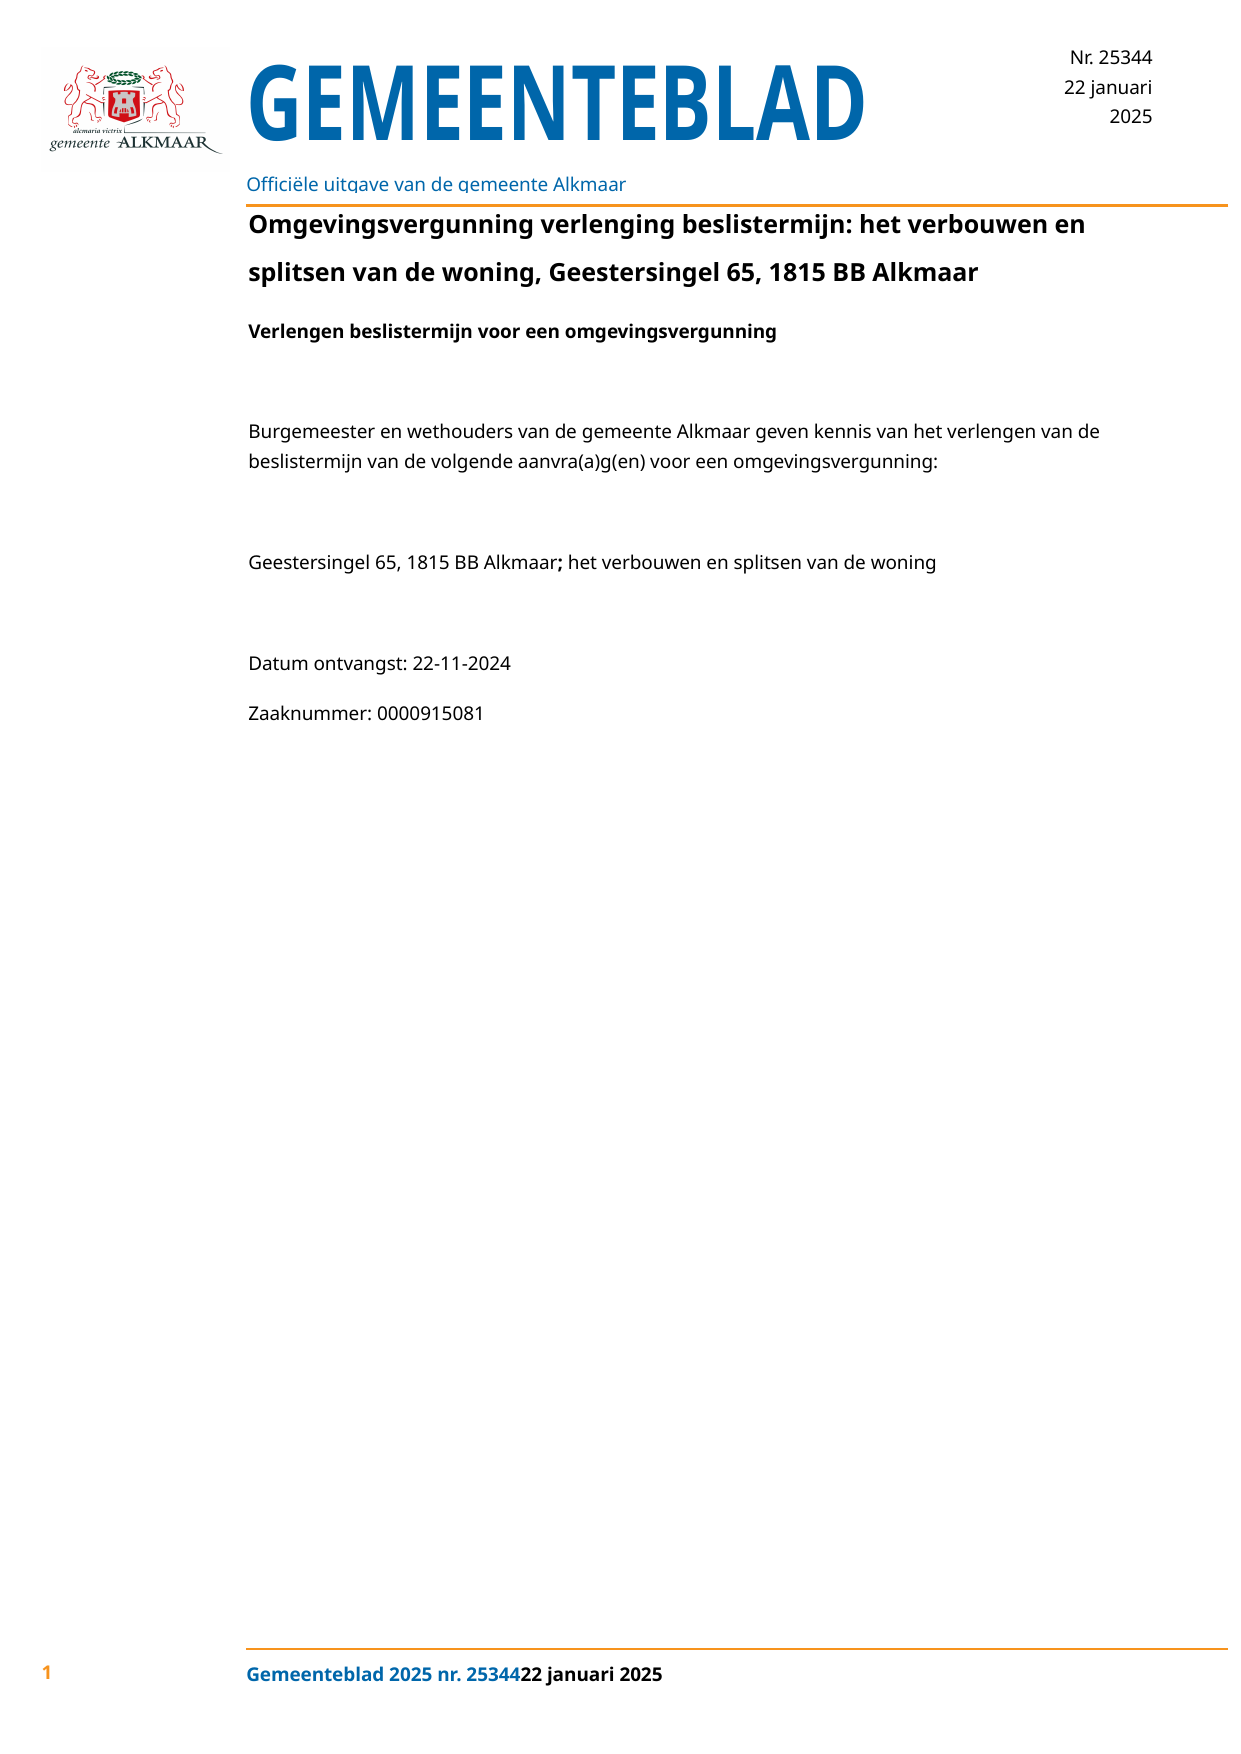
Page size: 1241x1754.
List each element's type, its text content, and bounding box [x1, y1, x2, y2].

text Burgemeester en wethouders van de gemeente Alkmaar geven kennis van het verlengen van de beslistermijn van de volgende aanvra(a)g(en) voor een omgevingsvergunning: [248, 419, 1152, 474]
text Omgevingsvergunning verlenging beslistermijn: het verbouwen en splitsen van de woning, Geestersingel 65, 1815 BB Alkmaar [248, 207, 1152, 288]
text Zaaknummer: 0000915081 [248, 700, 1152, 726]
text Verlengen beslistermijn voor een omgevingsvergunning [248, 318, 1152, 344]
picture [41, 47, 231, 172]
text Datum ontvangst: 22-11-2024 [248, 650, 1152, 676]
text Geestersingel 65, 1815 BB Alkmaar; het verbouwen en splitsen van de woning [248, 549, 1152, 575]
